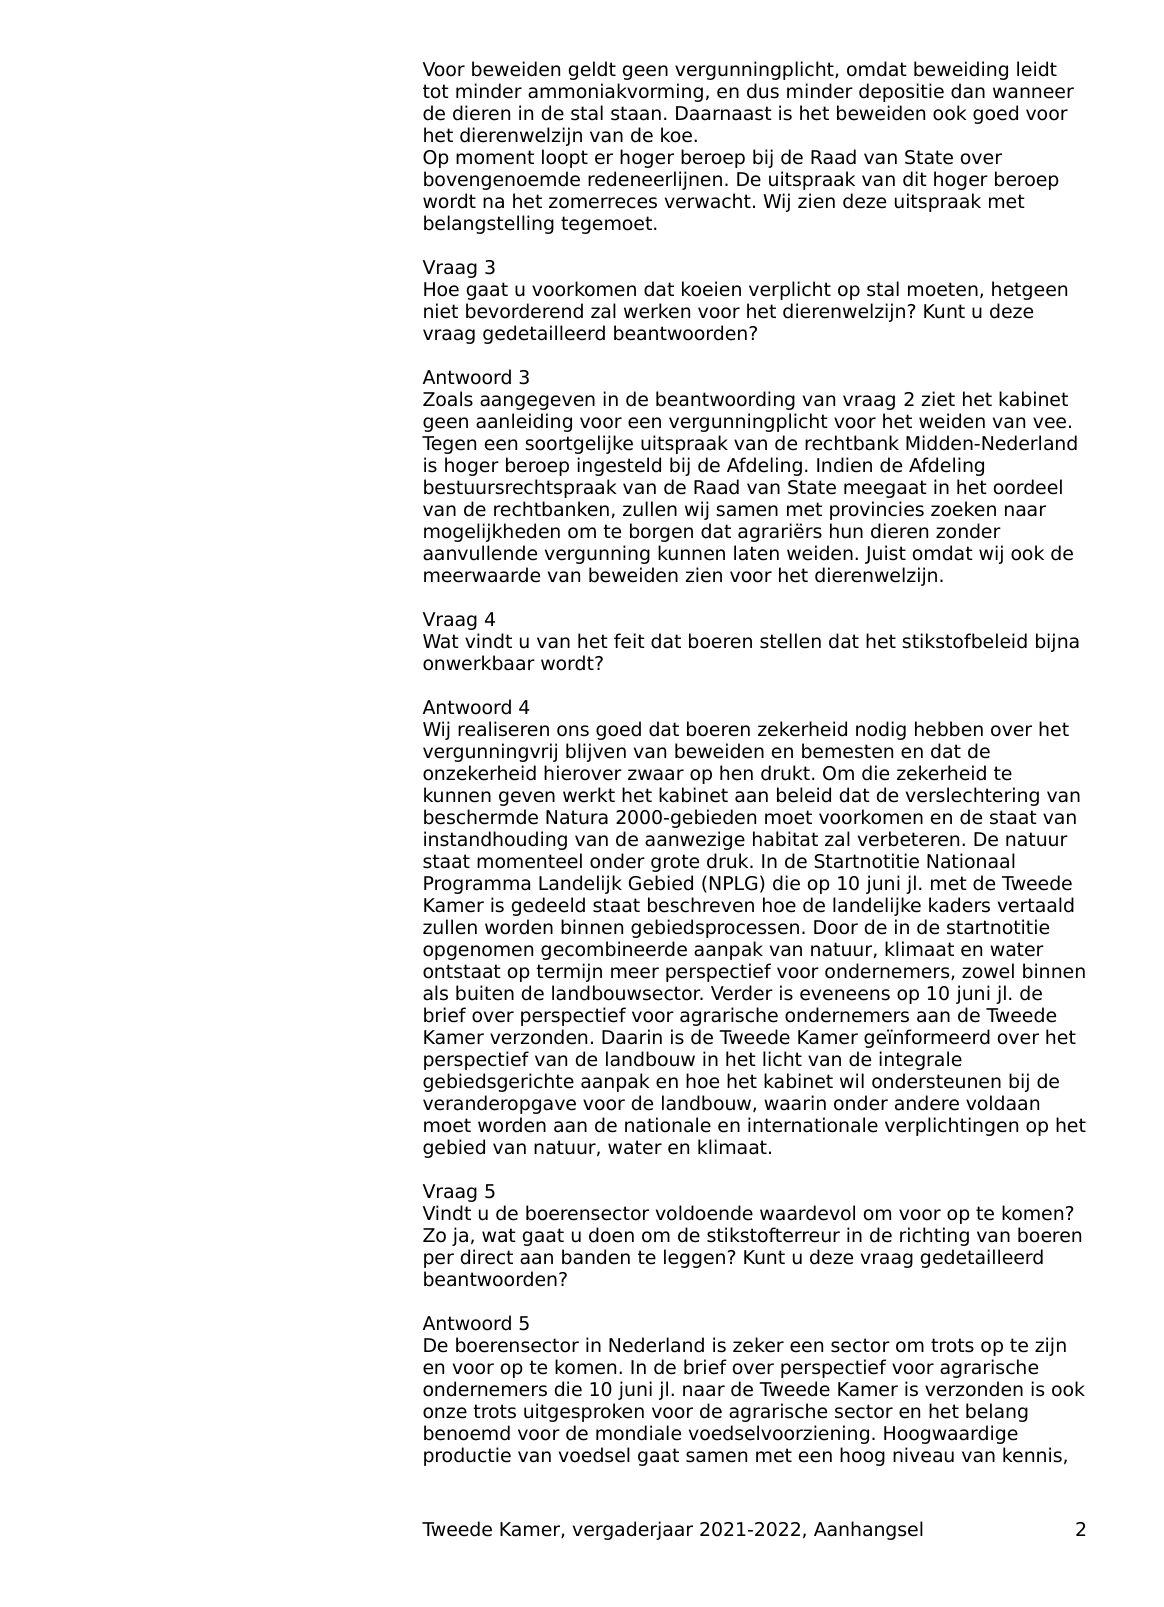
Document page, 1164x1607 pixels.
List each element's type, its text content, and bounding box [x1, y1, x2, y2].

text Vraag 4 [422, 609, 1087, 631]
text Vindt u de boerensector voldoende waardevol om voor op te komen? Zo ja, wat gaat u doen om de stikstofterreur in de richting van boeren per direct aan banden te leggen? Kunt u deze vraag gedetailleerd beantwoorden? [422, 1203, 1087, 1291]
text Op moment loopt er hoger beroep bij de Raad van State over bovengenoemde redeneerlijnen. De uitspraak van dit hoger beroep wordt na het zomerreces verwacht. Wij zien deze uitspraak met belangstelling tegemoet. [422, 147, 1087, 235]
text De boerensector in Nederland is zeker een sector om trots op te zijn en voor op te komen. In de brief over perspectief voor agrarische ondernemers die 10 juni jl. naar de Tweede Kamer is verzonden is ook onze trots uitgesproken voor de agrarische sector en het belang benoemd voor de mondiale voedselvoorziening. Hoogwaardige productie van voedsel gaat samen met een hoog niveau van kennis, [422, 1335, 1087, 1467]
text Hoe gaat u voorkomen dat koeien verplicht op stal moeten, hetgeen niet bevorderend zal werken voor het dierenwelzijn? Kunt u deze vraag gedetailleerd beantwoorden? [422, 279, 1087, 345]
text Vraag 3 [422, 257, 1087, 279]
text Wij realiseren ons goed dat boeren zekerheid nodig hebben over het vergunningvrij blijven van beweiden en bemesten en dat de onzekerheid hierover zwaar op hen drukt. Om die zekerheid te kunnen geven werkt het kabinet aan beleid dat de verslechtering van beschermde Natura 2000-gebieden moet voorkomen en de staat van instandhouding van de aanwezige habitat zal verbeteren. De natuur staat momenteel onder grote druk. In de Startnotitie Nationaal Programma Landelijk Gebied (NPLG) die op 10 juni jl. met de Tweede Kamer is gedeeld staat beschreven hoe de landelijke kaders vertaald zullen worden binnen gebiedsprocessen. Door de in de startnotitie opgenomen gecombineerde aanpak van natuur, klimaat en water ontstaat op termijn meer perspectief voor ondernemers, zowel binnen als buiten de landbouwsector. Verder is eveneens op 10 juni jl. de brief over perspectief voor agrarische ondernemers aan de Tweede Kamer verzonden. Daarin is de Tweede Kamer geïnformeerd over het perspectief van de landbouw in het licht van de integrale gebiedsgerichte aanpak en hoe het kabinet wil ondersteunen bij de veranderopgave voor de landbouw, waarin onder andere voldaan moet worden aan de nationale en internationale verplichtingen op het gebied van natuur, water en klimaat. [422, 719, 1087, 1159]
text Antwoord 5 [422, 1313, 1087, 1335]
text Wat vindt u van het feit dat boeren stellen dat het stikstofbeleid bijna onwerkbaar wordt? [422, 631, 1087, 675]
text Vraag 5 [422, 1181, 1087, 1203]
text Voor beweiden geldt geen vergunningplicht, omdat beweiding leidt tot minder ammoniakvorming, en dus minder depositie dan wanneer de dieren in de stal staan. Daarnaast is het beweiden ook goed voor het dierenwelzijn van de koe. [422, 59, 1087, 147]
text Antwoord 3 [422, 367, 1087, 389]
text Zoals aangegeven in de beantwoording van vraag 2 ziet het kabinet geen aanleiding voor een vergunningplicht voor het weiden van vee. Tegen een soortgelijke uitspraak van de rechtbank Midden-Nederland is hoger beroep ingesteld bij de Afdeling. Indien de Afdeling bestuursrechtspraak van de Raad van State meegaat in het oordeel van de rechtbanken, zullen wij samen met provincies zoeken naar mogelijkheden om te borgen dat agrariërs hun dieren zonder aanvullende vergunning kunnen laten weiden. Juist omdat wij ook de meerwaarde van beweiden zien voor het dierenwelzijn. [422, 389, 1087, 587]
text Antwoord 4 [422, 697, 1087, 719]
